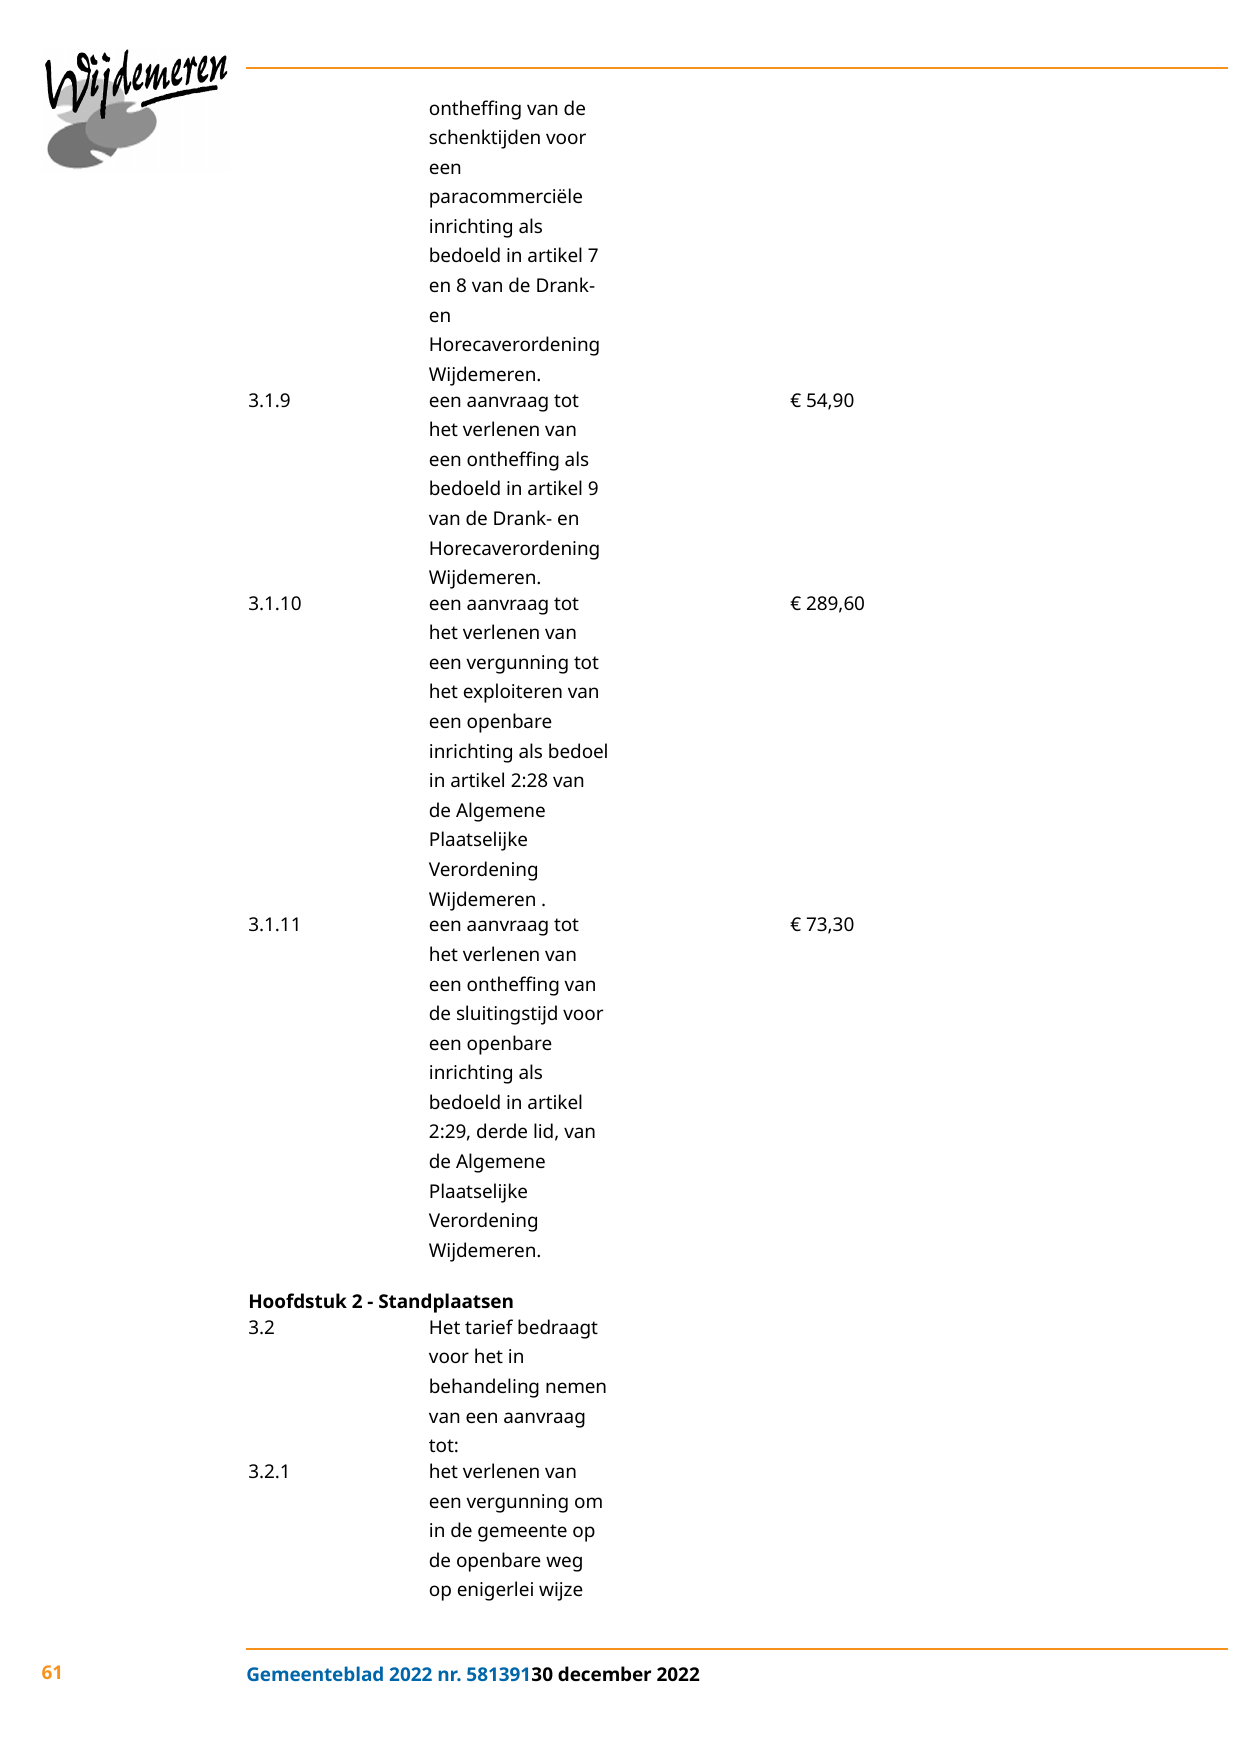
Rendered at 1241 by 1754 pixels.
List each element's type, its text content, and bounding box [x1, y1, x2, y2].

table_cell 3.2.1 [248, 1458, 429, 1602]
table_cell [609, 95, 790, 387]
table_cell [790, 95, 971, 387]
table_cell [609, 1458, 790, 1602]
table_cell [248, 1263, 429, 1288]
table_cell [971, 1289, 1152, 1314]
table_cell [790, 1314, 971, 1458]
table_cell € 289,60 [790, 590, 971, 912]
table_cell 3.1.9 [248, 387, 429, 590]
table_cell een aanvraag tot het verlenen van een ontheffing van de sluitingstijd voor een openbare inrichting als bedoeld in artikel 2:29, derde lid, van de Algemene Plaatselijke Verordening Wijdemeren. [429, 912, 609, 1263]
table_cell [971, 1458, 1152, 1602]
table_cell [971, 1314, 1152, 1458]
table_cell [790, 1458, 971, 1602]
table_cell [971, 1263, 1152, 1288]
table_cell 3.1.11 [248, 912, 429, 1263]
table_cell [790, 1263, 971, 1288]
table_cell [971, 95, 1152, 387]
table_cell 3.1.10 [248, 590, 429, 912]
table_cell [609, 387, 790, 590]
table_cell € 73,30 [790, 912, 971, 1263]
table_cell [609, 1289, 790, 1314]
table_cell [609, 590, 790, 912]
table_cell [609, 1314, 790, 1458]
picture [41, 47, 231, 172]
table_cell [248, 95, 429, 387]
table_cell [971, 387, 1152, 590]
table_cell 3.2 [248, 1314, 429, 1458]
table_cell € 54,90 [790, 387, 971, 590]
table_cell [609, 912, 790, 1263]
table_cell [971, 912, 1152, 1263]
table_cell [971, 590, 1152, 912]
table_cell [609, 1263, 790, 1288]
table_cell een aanvraag tot het verlenen van een ontheffing als bedoeld in artikel 9 van de Drank- en Horecaverordening Wijdemeren. [429, 387, 609, 590]
table_cell [429, 1263, 609, 1288]
table_cell het verlenen van een vergunning om in de gemeente op de openbare weg op enigerlei wijze [429, 1458, 609, 1602]
table_cell ontheffing van de schenktijden voor een paracommerciële inrichting als bedoeld in artikel 7 en 8 van de Drank- en Horecaverordening Wijdemeren. [429, 95, 609, 387]
table_cell Het tarief bedraagt voor het in behandeling nemen van een aanvraag tot: [429, 1314, 609, 1458]
table_cell Hoofdstuk 2 - Standplaatsen [248, 1289, 609, 1314]
table_cell [790, 1289, 971, 1314]
table_cell een aanvraag tot het verlenen van een vergunning tot het exploiteren van een openbare inrichting als bedoel in artikel 2:28 van de Algemene Plaatselijke Verordening Wijdemeren . [429, 590, 609, 912]
